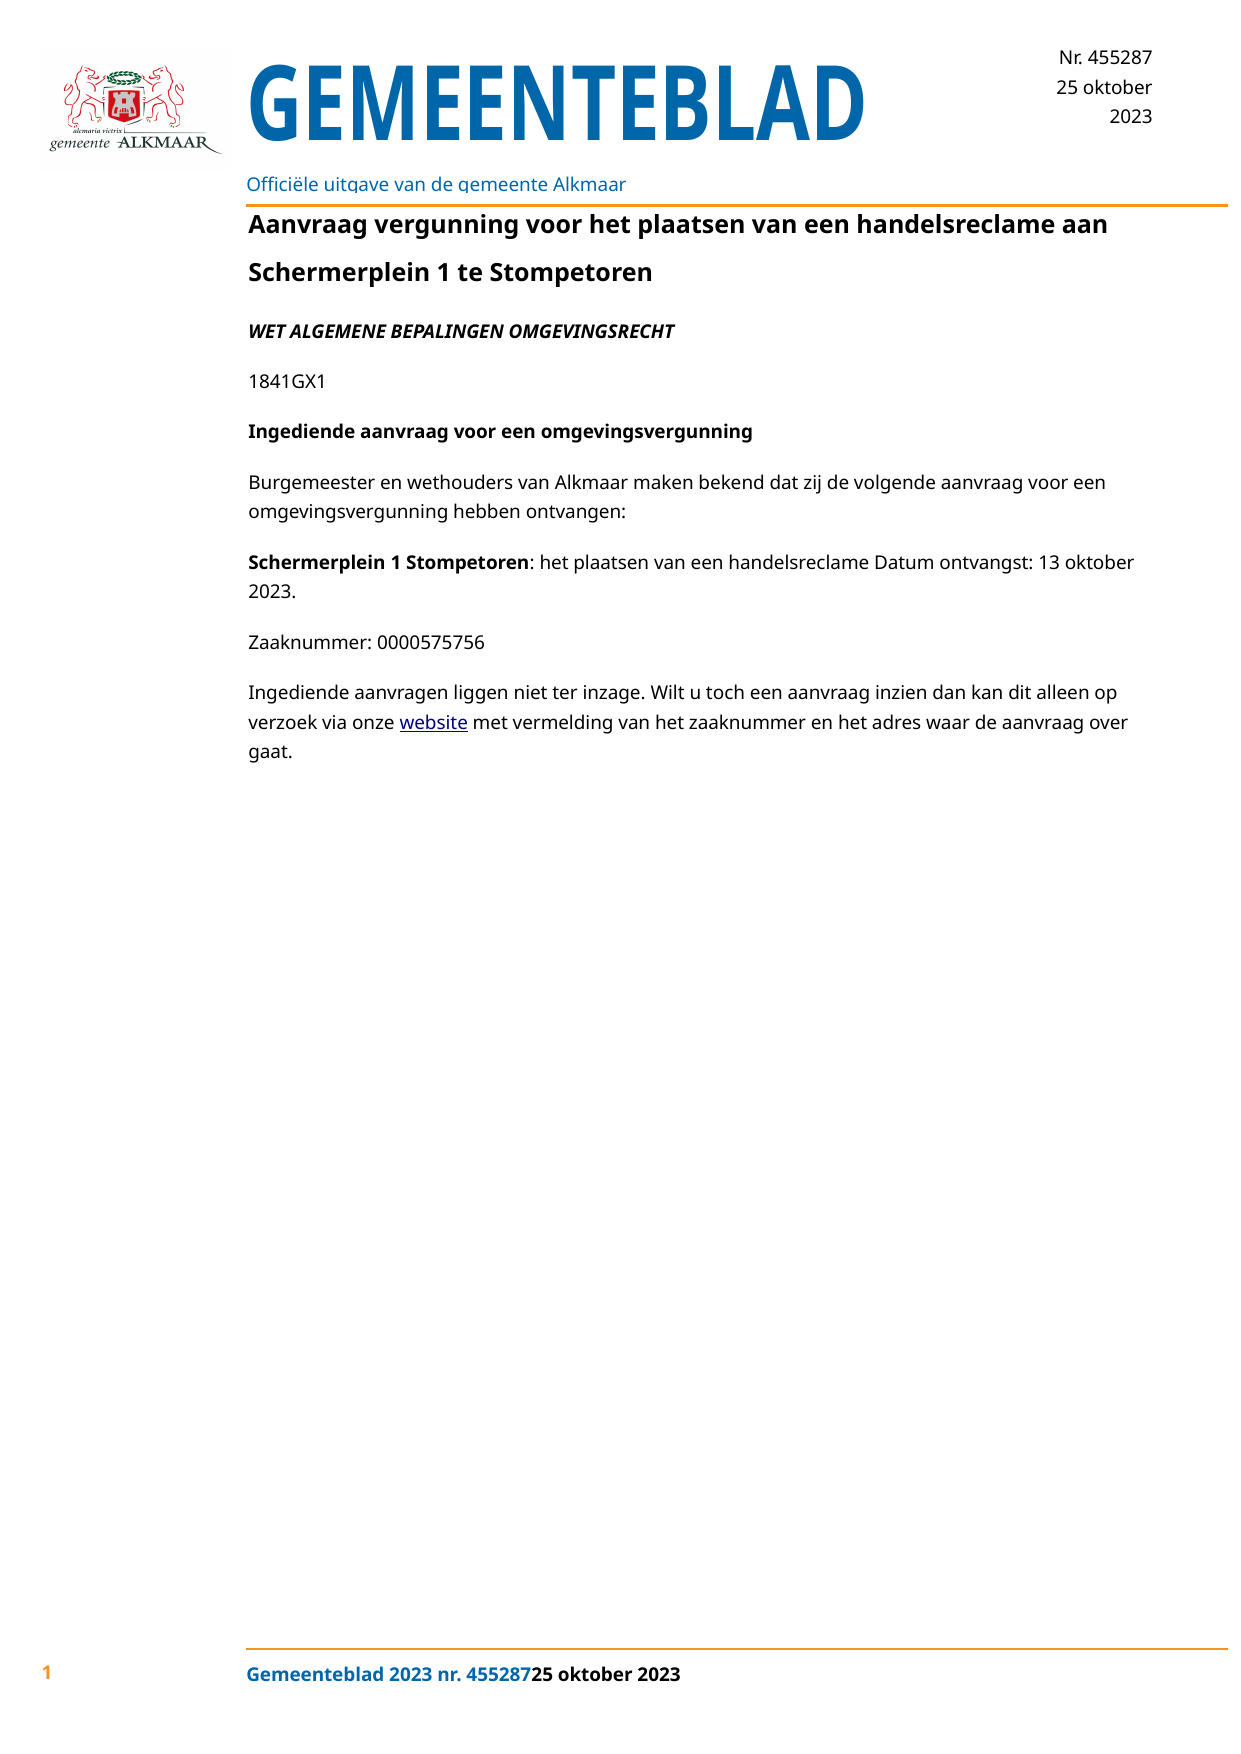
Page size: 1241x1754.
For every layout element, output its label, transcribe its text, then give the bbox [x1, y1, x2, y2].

text 1841GX1 [248, 368, 1152, 394]
text WET ALGEMENE BEPALINGEN OMGEVINGSRECHT [248, 318, 1152, 344]
text Burgemeester en wethouders van Alkmaar maken bekend dat zij de volgende aanvraag voor een omgevingsvergunning hebben ontvangen: [248, 469, 1152, 524]
text Ingediende aanvragen liggen niet ter inzage. Wilt u toch een aanvraag inzien dan kan dit alleen op verzoek via onze website met vermelding van het zaaknummer en het adres waar de aanvraag over gaat. [248, 679, 1152, 764]
text Schermerplein 1 Stompetoren: het plaatsen van een handelsreclame Datum ontvangst: 13 oktober 2023. [248, 549, 1152, 604]
text Aanvraag vergunning voor het plaatsen van een handelsreclame aan Schermerplein 1 te Stompetoren [248, 207, 1152, 288]
picture [41, 47, 231, 172]
text Ingediende aanvraag voor een omgevingsvergunning [248, 419, 1152, 444]
text Zaaknummer: 0000575756 [248, 629, 1152, 655]
